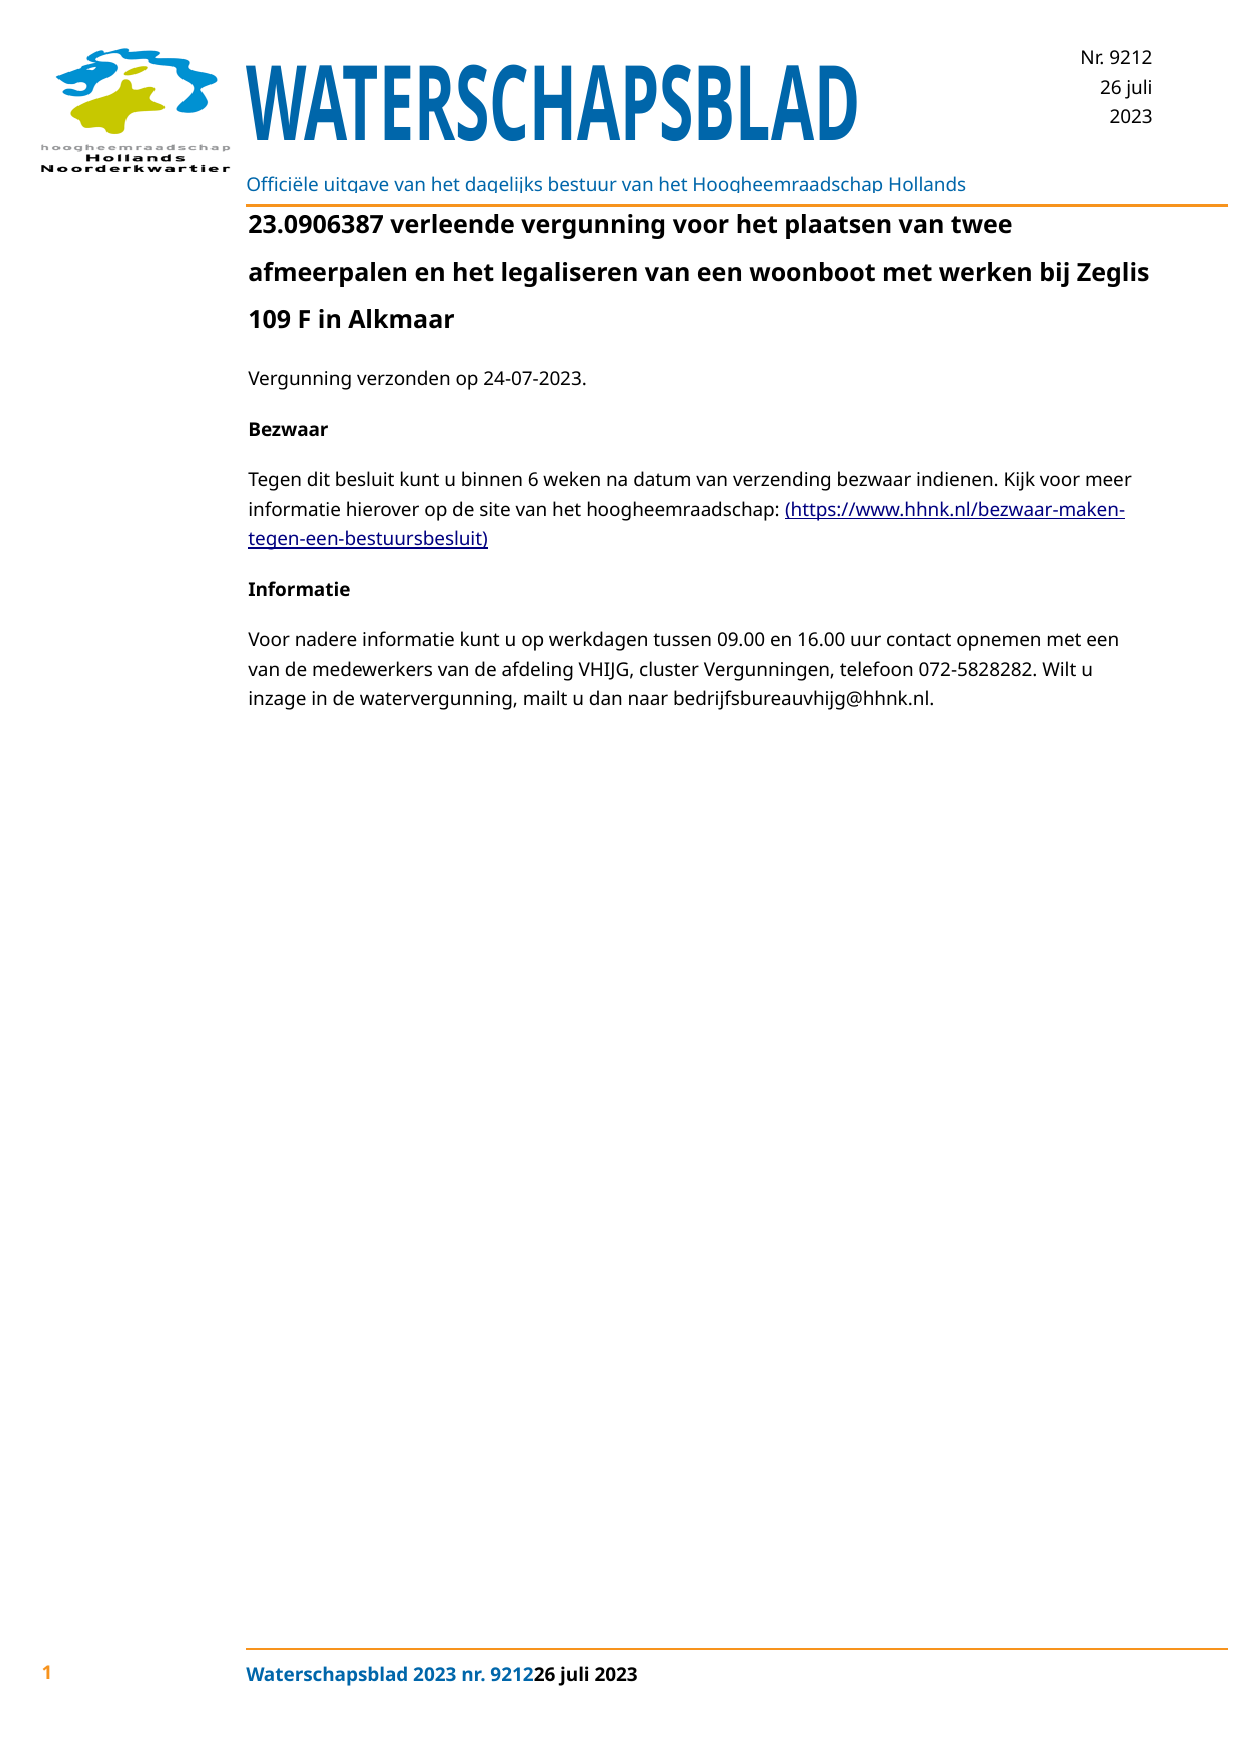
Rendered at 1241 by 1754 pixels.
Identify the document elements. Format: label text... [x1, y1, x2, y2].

text Vergunning verzonden op 24-07-2023. [248, 366, 1152, 391]
text Bezwaar [248, 416, 1152, 442]
text Tegen dit besluit kunt u binnen 6 weken na datum van verzending bezwaar indienen. Kijk voor meer informatie hierover op de site van het hoogheemraadschap: (https://www.hhnk.nl/bezwaar-maken-tegen-een-bestuursbesluit) [248, 466, 1152, 551]
text Voor nadere informatie kunt u op werkdagen tussen 09.00 en 16.00 uur contact opnemen met een van de medewerkers van de afdeling VHIJG, cluster Vergunningen, telefoon 072-5828282. Wilt u inzage in de watervergunning, mailt u dan naar bedrijfsbureauvhijg@hhnk.nl. [248, 626, 1152, 711]
text Informatie [248, 576, 1152, 602]
text 23.0906387 verleende vergunning voor het plaatsen van twee afmeerpalen en het legaliseren van een woonboot met werken bij Zeglis 109 F in Alkmaar [248, 207, 1152, 336]
picture [41, 47, 231, 172]
